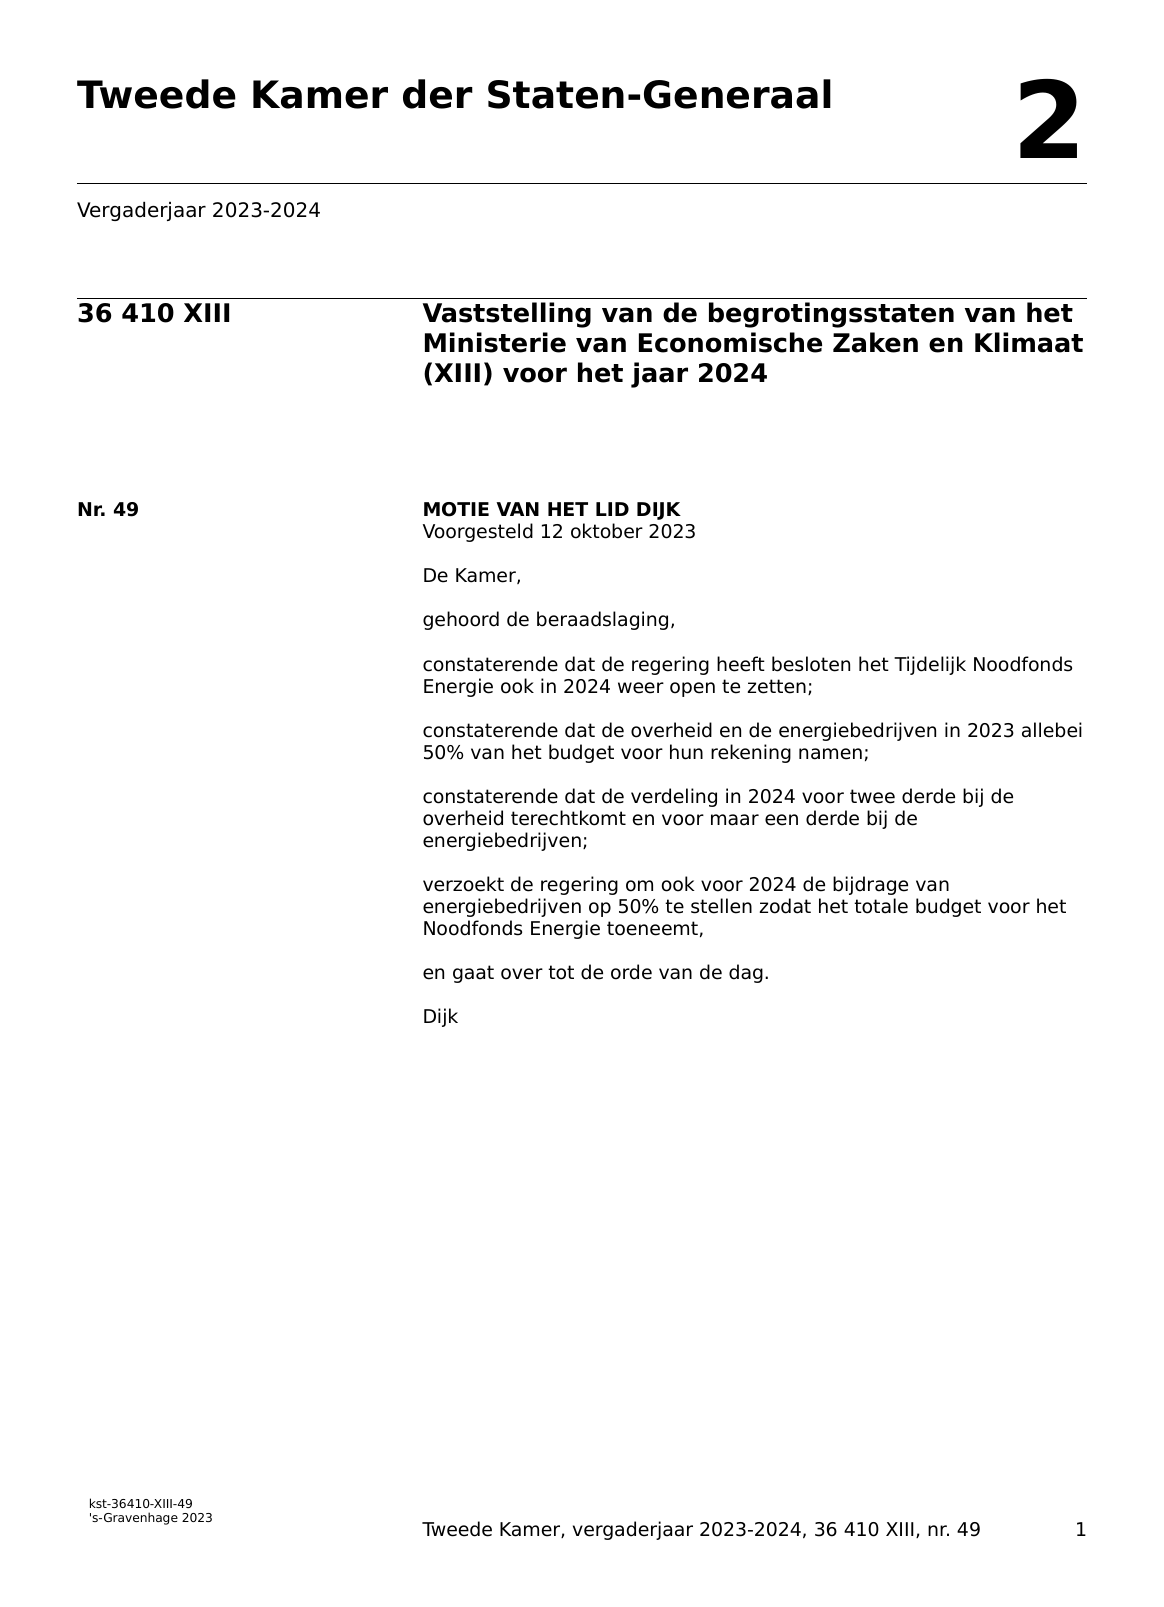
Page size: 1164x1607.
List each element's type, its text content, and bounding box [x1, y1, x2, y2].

text constaterende dat de regering heeft besloten het Tijdelijk Noodfonds Energie ook in 2024 weer open te zetten; [422, 653, 1087, 697]
text verzoekt de regering om ook voor 2024 de bijdrage van energiebedrijven op 50% te stellen zodat het totale budget voor het Noodfonds Energie toeneemt, [422, 874, 1087, 940]
table_header 2 [886, 59, 1087, 183]
text kst-36410-XIII-49 [88, 1497, 323, 1511]
text constaterende dat de overheid en de energiebedrijven in 2023 allebei 50% van het budget voor hun rekening namen; [422, 720, 1087, 764]
text Voorgesteld 12 oktober 2023 [422, 521, 1087, 543]
text en gaat over tot de orde van de dag. [422, 962, 1087, 984]
text gehoord de beraadslaging, [422, 609, 1087, 631]
table_header Tweede Kamer der Staten-Generaal [77, 59, 886, 183]
text Dijk [422, 1006, 1087, 1028]
text constaterende dat de verdeling in 2024 voor twee derde bij de overheid terechtkomt en voor maar een derde bij de energiebedrijven; [422, 786, 1087, 852]
table_cell Vergaderjaar 2023-2024 [77, 184, 1087, 298]
text De Kamer, [422, 565, 1087, 587]
text 's-Gravenhage 2023 [88, 1511, 323, 1525]
subtitle 36 410 XIII Vaststelling van de begrotingsstaten van het Ministerie van Economische Zaken en Klimaat (XIII) voor het jaar 2024 [77, 299, 1087, 388]
subtitle Nr. 49 MOTIE VAN HET LID DIJK [77, 499, 1087, 521]
